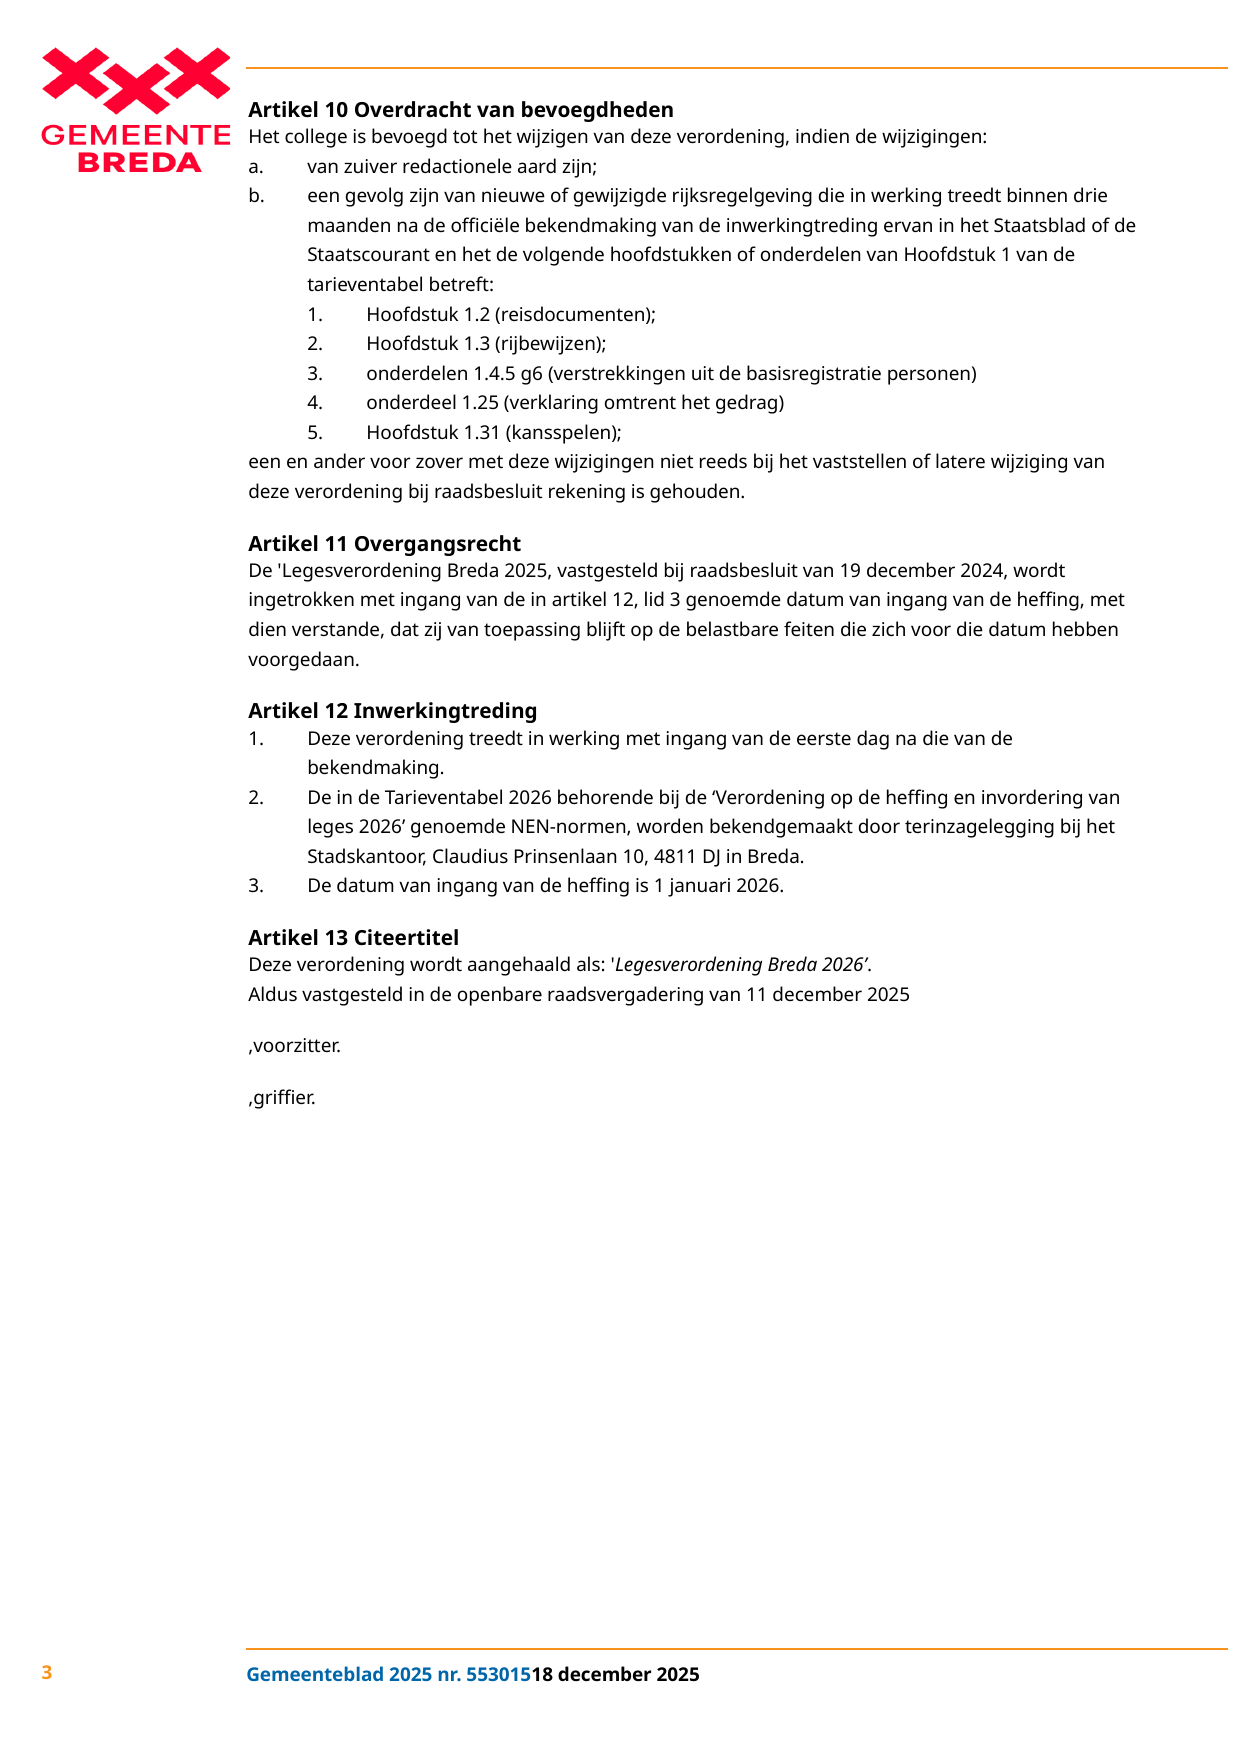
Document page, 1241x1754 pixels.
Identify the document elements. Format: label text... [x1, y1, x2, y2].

text ,voorzitter. [248, 1032, 1152, 1058]
list onderdelen 1.4.5 g6 (verstrekkingen uit de basisregistratie personen) [307, 360, 1152, 386]
list De in de Tarieventabel 2026 behorende bij de ‘Verordening op de heffing en invordering van leges 2026’ genoemde NEN-normen, worden bekendgemaakt door terinzagelegging bij het Stadskantoor, Claudius Prinsenlaan 10, 4811 DJ in Breda. [248, 784, 1152, 869]
text Artikel 13 Citeertitel [248, 923, 1152, 951]
picture [41, 47, 231, 172]
text Artikel 11 Overgangsrecht [248, 529, 1152, 557]
text een en ander voor zover met deze wijzigingen niet reeds bij het vaststellen of latere wijziging van deze verordening bij raadsbesluit rekening is gehouden. [248, 449, 1152, 504]
text Deze verordening wordt aangehaald als: 'Legesverordening Breda 2026’. [248, 951, 1152, 977]
list van zuiver redactionele aard zijn; [248, 153, 1152, 178]
text Aldus vastgesteld in de openbare raadsvergadering van 11 december 2025 [248, 981, 1152, 1007]
list De datum van ingang van de heffing is 1 januari 2026. [248, 873, 1152, 898]
list Hoofdstuk 1.2 (reisdocumenten); [307, 301, 1152, 326]
text Het college is bevoegd tot het wijzigen van deze verordening, indien de wijzigingen: [248, 123, 1152, 149]
text Artikel 10 Overdracht van bevoegdheden [248, 95, 1152, 123]
list Hoofdstuk 1.31 (kansspelen); [307, 419, 1152, 445]
list een gevolg zijn van nieuwe of gewijzigde rijksregelgeving die in werking treedt binnen drie maanden na de officiële bekendmaking van de inwerkingtreding ervan in het Staatsblad of de Staatscourant en het de volgende hoofdstukken of onderdelen van Hoofdstuk 1 van de tarieventabel betreft: [248, 182, 1152, 297]
text Artikel 12 Inwerkingtreding [248, 696, 1152, 725]
text De 'Legesverordening Breda 2025, vastgesteld bij raadsbesluit van 19 december 2024, wordt ingetrokken met ingang van de in artikel 12, lid 3 genoemde datum van ingang van de heffing, met dien verstande, dat zij van toepassing blijft op de belastbare feiten die zich voor die datum hebben voorgedaan. [248, 557, 1152, 672]
list Hoofdstuk 1.3 (rijbewijzen); [307, 330, 1152, 356]
list onderdeel 1.25 (verklaring omtrent het gedrag) [307, 389, 1152, 415]
list Deze verordening treedt in werking met ingang van de eerste dag na die van de bekendmaking. [248, 725, 1152, 780]
text ,griffier. [248, 1084, 1152, 1110]
